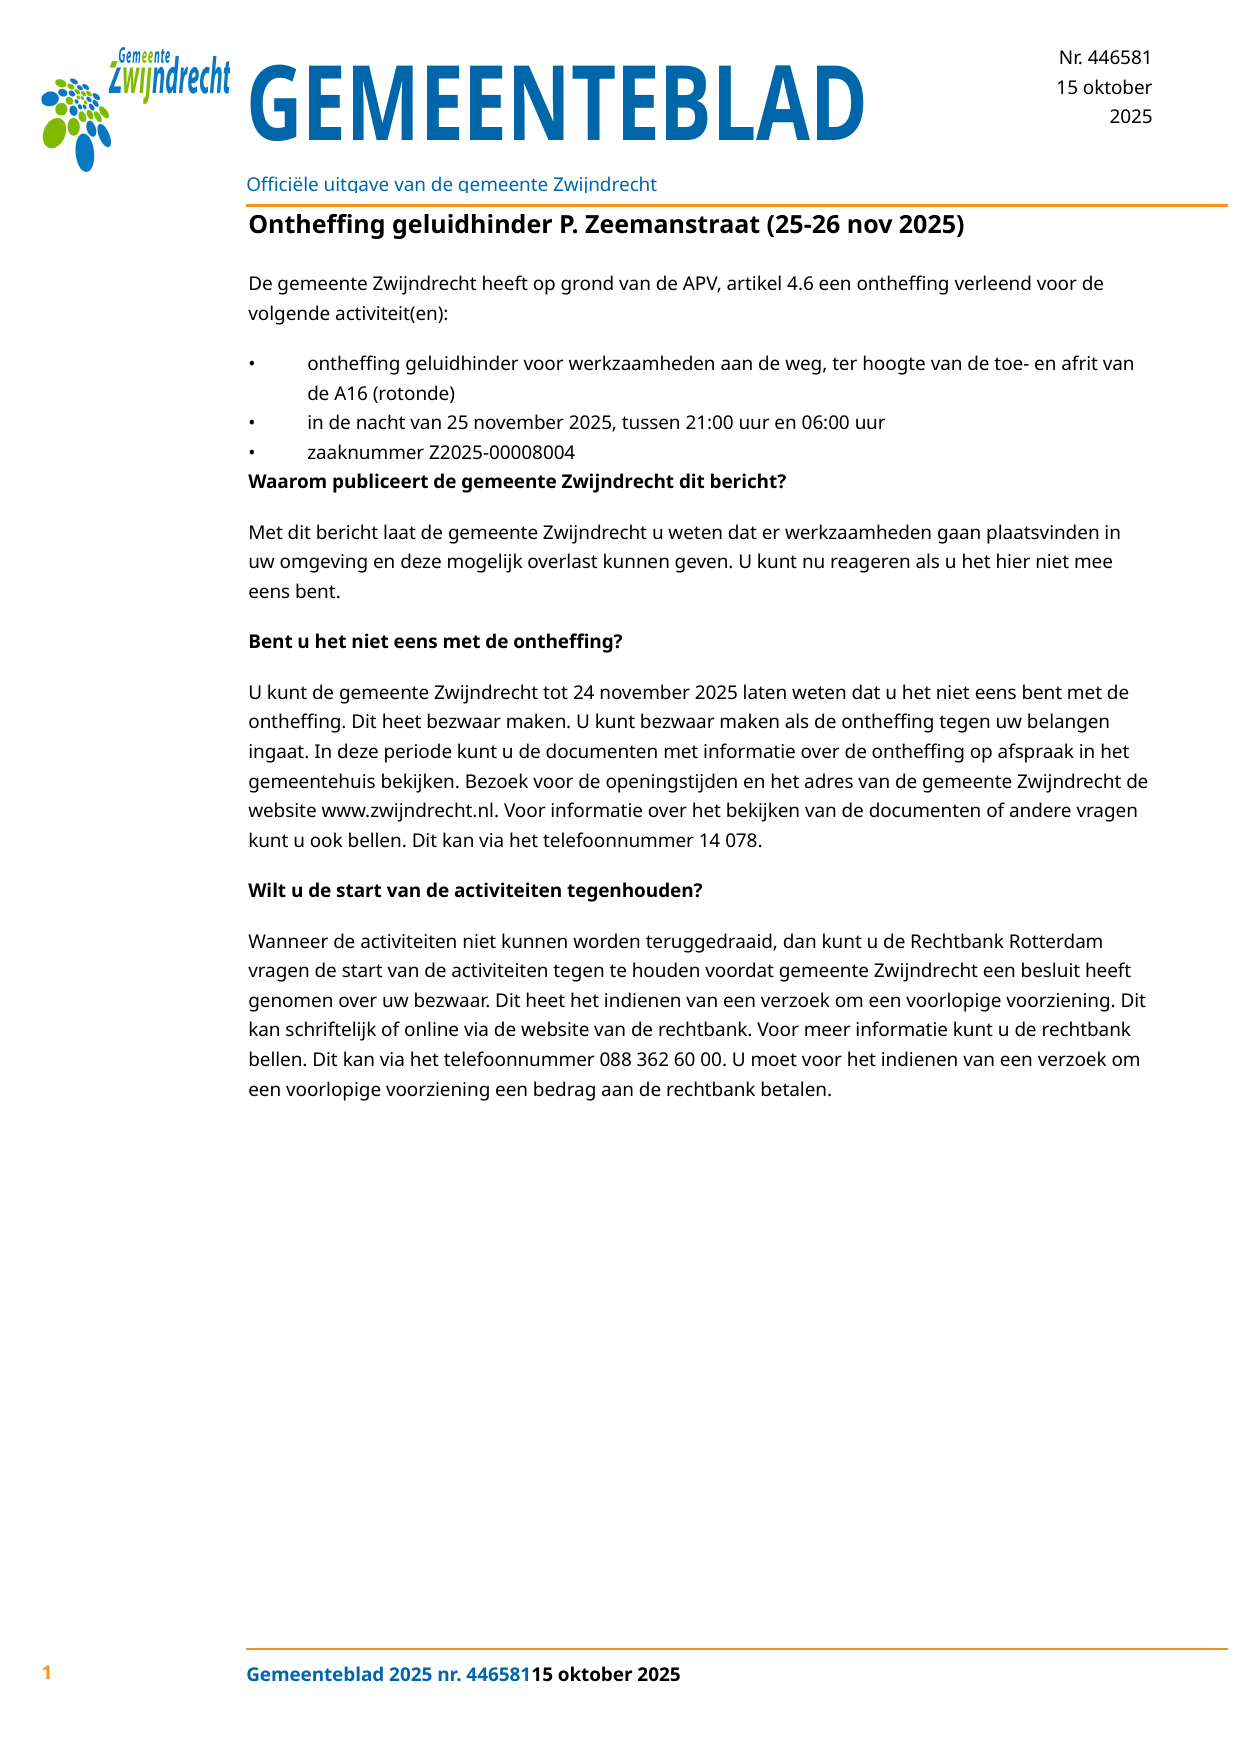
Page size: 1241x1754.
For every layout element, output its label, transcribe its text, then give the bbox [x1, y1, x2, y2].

text Ontheffing geluidhinder P. Zeemanstraat (25-26 nov 2025) [248, 207, 1152, 241]
list ontheffing geluidhinder voor werkzaamheden aan de weg, ter hoogte van de toe- en afrit van de A16 (rotonde) [248, 350, 1152, 406]
text U kunt de gemeente Zwijndrecht tot 24 november 2025 laten weten dat u het niet eens bent met de ontheffing. Dit heet bezwaar maken. U kunt bezwaar maken als de ontheffing tegen uw belangen ingaat. In deze periode kunt u de documenten met informatie over de ontheffing op afspraak in het gemeentehuis bekijken. Bezoek voor de openingstijden en het adres van de gemeente Zwijndrecht de website www.zwijndrecht.nl. Voor informatie over het bekijken van de documenten of andere vragen kunt u ook bellen. Dit kan via het telefoonnummer 14 078. [248, 679, 1152, 853]
list in de nacht van 25 november 2025, tussen 21:00 uur en 06:00 uur [248, 409, 1152, 435]
text Wilt u de start van de activiteiten tegenhouden? [248, 877, 1152, 903]
picture [41, 47, 231, 172]
text Waarom publiceert de gemeente Zwijndrecht dit bericht? [248, 469, 1152, 494]
text De gemeente Zwijndrecht heeft op grond van de APV, artikel 4.6 een ontheffing verleend voor de volgende activiteit(en): [248, 270, 1152, 326]
text Met dit bericht laat de gemeente Zwijndrecht u weten dat er werkzaamheden gaan plaatsvinden in uw omgeving en deze mogelijk overlast kunnen geven. U kunt nu reageren als u het hier niet mee eens bent. [248, 519, 1152, 604]
text Wanneer de activiteiten niet kunnen worden teruggedraaid, dan kunt u de Rechtbank Rotterdam vragen de start van de activiteiten tegen te houden voordat gemeente Zwijndrecht een besluit heeft genomen over uw bezwaar. Dit heet het indienen van een verzoek om een voorlopige voorziening. Dit kan schriftelijk of online via de website van de rechtbank. Voor meer informatie kunt u de rechtbank bellen. Dit kan via het telefoonnummer 088 362 60 00. U moet voor het indienen van een verzoek om een voorlopige voorziening een bedrag aan de rechtbank betalen. [248, 928, 1152, 1101]
text Bent u het niet eens met de ontheffing? [248, 629, 1152, 654]
list zaaknummer Z2025-00008004 [248, 439, 1152, 465]
